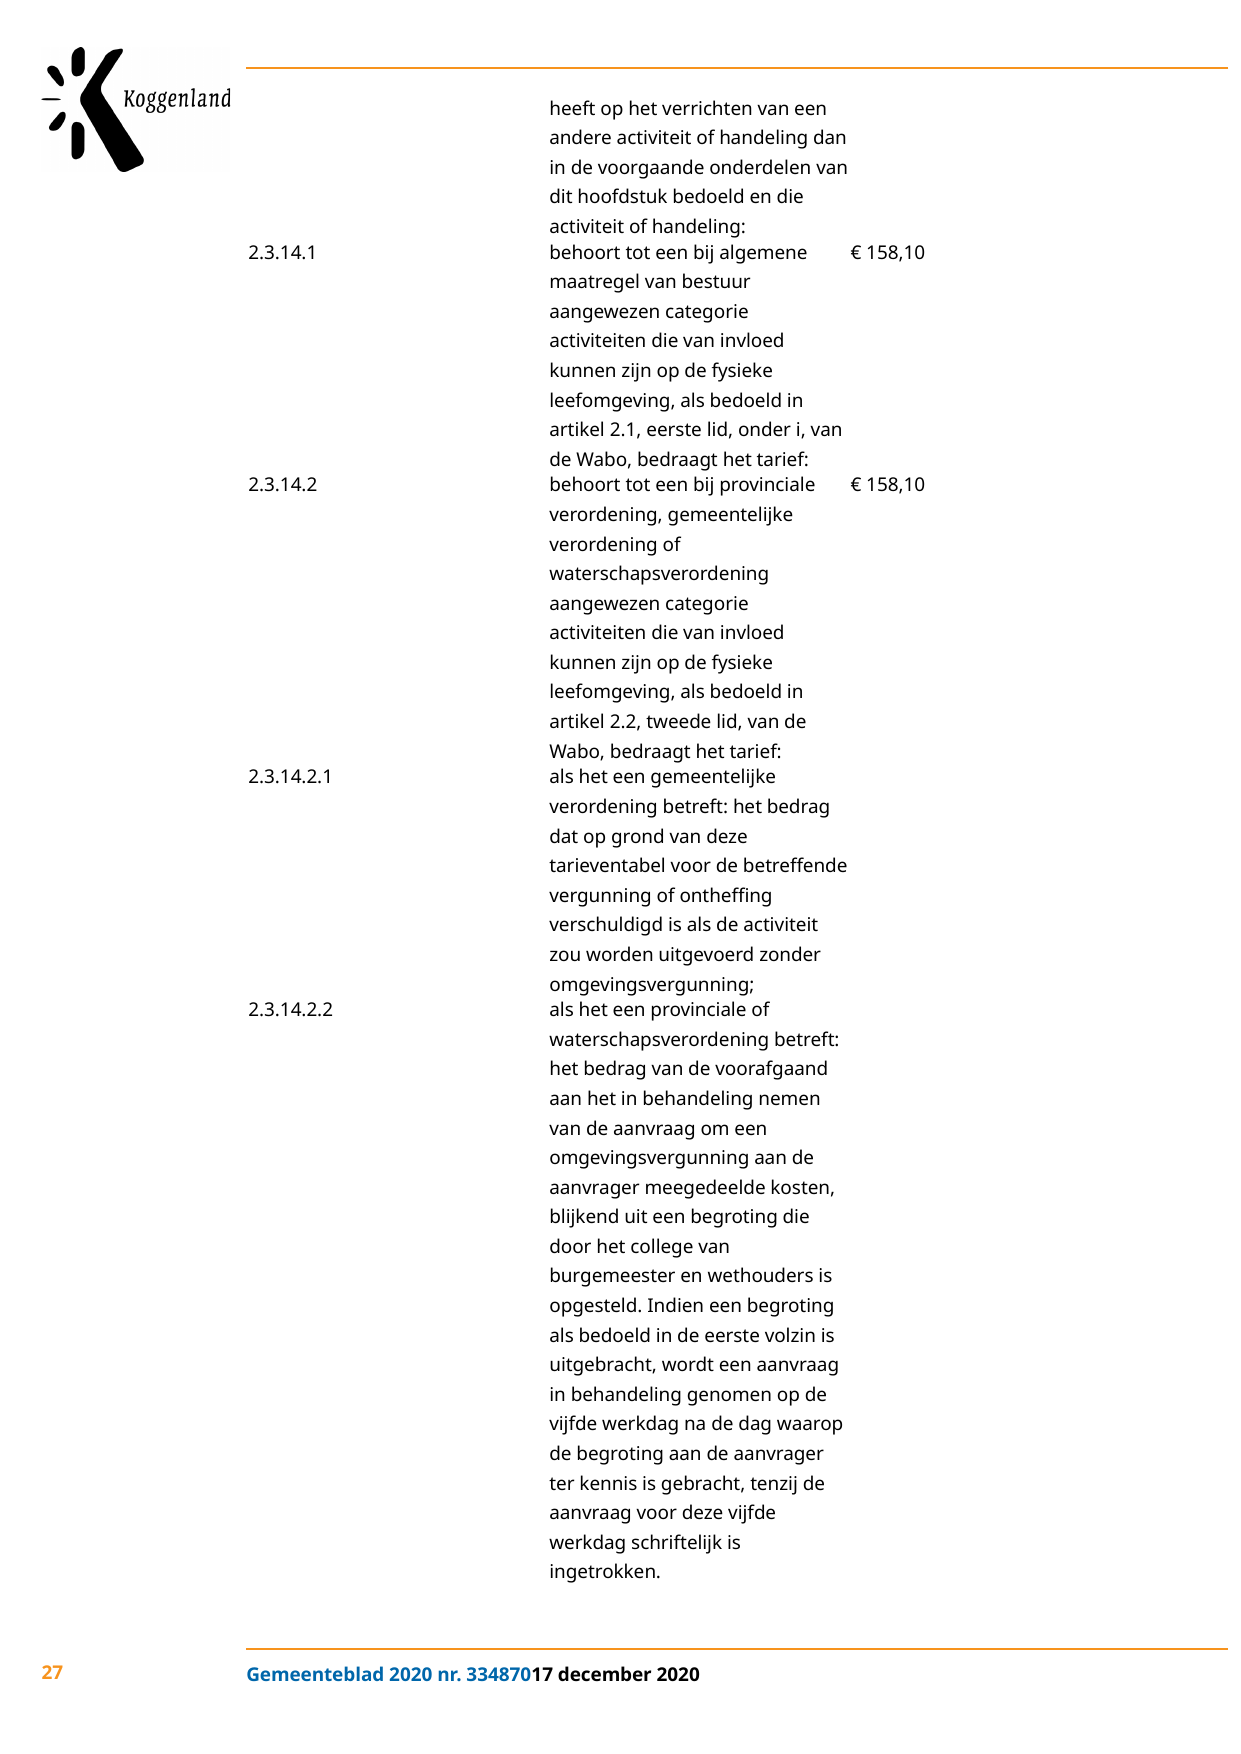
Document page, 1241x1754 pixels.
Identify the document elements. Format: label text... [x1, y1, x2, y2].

table_cell [248, 95, 549, 239]
table_cell 2.3.14.1 [248, 239, 549, 472]
table_cell [549, 1584, 850, 1610]
picture [41, 47, 231, 172]
table_cell 2.3.14.2 [248, 472, 549, 764]
table_cell 2.3.14.2.1 [248, 764, 549, 996]
table_cell als het een gemeentelijke verordening betreft: het bedrag dat op grond van deze tarieventabel voor de betreffende vergunning of ontheffing verschuldigd is als de activiteit zou worden uitgevoerd zonder omgevingsvergunning; [549, 764, 850, 996]
table_cell [850, 95, 1152, 239]
table_cell behoort tot een bij provinciale verordening, gemeentelijke verordening of waterschapsverordening aangewezen categorie activiteiten die van invloed kunnen zijn op de fysieke leefomgeving, als bedoeld in artikel 2.2, tweede lid, van de Wabo, bedraagt het tarief: [549, 472, 850, 764]
table_cell behoort tot een bij algemene maatregel van bestuur aangewezen categorie activiteiten die van invloed kunnen zijn op de fysieke leefomgeving, als bedoeld in artikel 2.1, eerste lid, onder i, van de Wabo, bedraagt het tarief: [549, 239, 850, 472]
table_cell € 158,10 [850, 239, 1152, 472]
table_cell [850, 996, 1152, 1584]
table_cell [850, 1584, 1152, 1610]
table_cell [248, 1584, 549, 1610]
table_cell als het een provinciale of waterschapsverordening betreft: het bedrag van de voorafgaand aan het in behandeling nemen van de aanvraag om een omgevingsvergunning aan de aanvrager meegedeelde kosten, blijkend uit een begroting die door het college van burgemeester en wethouders is opgesteld. Indien een begroting als bedoeld in de eerste volzin is uitgebracht, wordt een aanvraag in behandeling genomen op de vijfde werkdag na de dag waarop de begroting aan de aanvrager ter kennis is gebracht, tenzij de aanvraag voor deze vijfde werkdag schriftelijk is ingetrokken. [549, 996, 850, 1584]
table_cell [850, 764, 1152, 996]
table_cell 2.3.14.2.2 [248, 996, 549, 1584]
table_cell € 158,10 [850, 472, 1152, 764]
table_cell heeft op het verrichten van een andere activiteit of handeling dan in de voorgaande onderdelen van dit hoofdstuk bedoeld en die activiteit of handeling: [549, 95, 850, 239]
